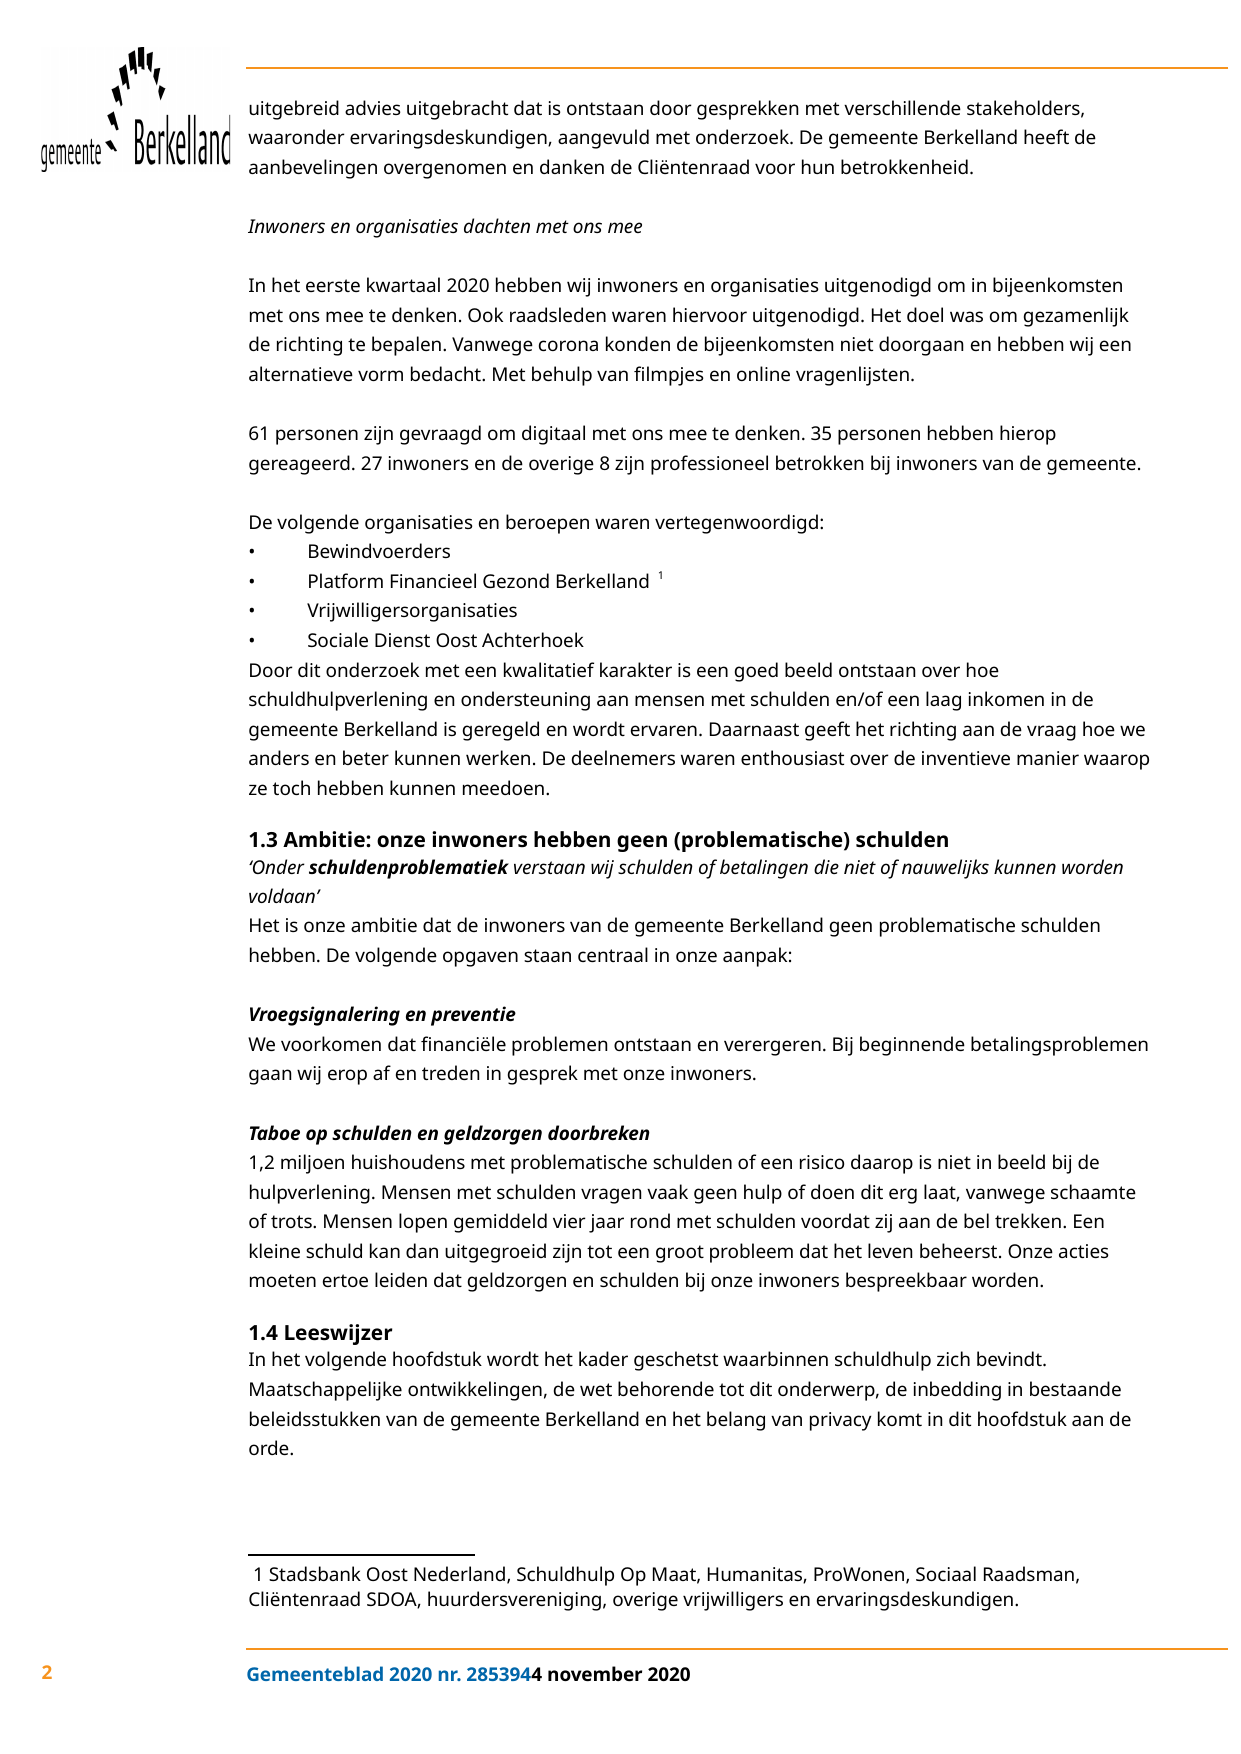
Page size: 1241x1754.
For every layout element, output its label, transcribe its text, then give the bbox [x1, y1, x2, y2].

picture [41, 47, 231, 172]
text 1,2 miljoen huishoudens met problematische schulden of een risico daarop is niet in beeld bij de hulpverlening. Mensen met schulden vragen vaak geen hulp of doen dit erg laat, vanwege schaamte of trots. Mensen lopen gemiddeld vier jaar rond met schulden voordat zij aan de bel trekken. Een kleine schuld kan dan uitgegroeid zijn tot een groot probleem dat het leven beheerst. Onze acties moeten ertoe leiden dat geldzorgen en schulden bij onze inwoners bespreekbaar worden. [248, 1149, 1152, 1293]
text De volgende organisaties en beroepen waren vertegenwoordigd: [248, 509, 1152, 535]
text Door dit onderzoek met een kwalitatief karakter is een goed beeld ontstaan over hoe schuldhulpverlening en ondersteuning aan mensen met schulden en/of een laag inkomen in de gemeente Berkelland is geregeld en wordt ervaren. Daarnaast geeft het richting aan de vraag hoe we anders en beter kunnen werken. De deelnemers waren enthousiast over de inventieve manier waarop ze toch hebben kunnen meedoen. [248, 657, 1152, 801]
text 61 personen zijn gevraagd om digitaal met ons mee te denken. 35 personen hebben hierop gereageerd. 27 inwoners en de overige 8 zijn professioneel betrokken bij inwoners van de gemeente. [248, 420, 1152, 476]
text In het eerste kwartaal 2020 hebben wij inwoners en organisaties uitgenodigd om in bijeenkomsten met ons mee te denken. Ook raadsleden waren hiervoor uitgenodigd. Het doel was om gezamenlijk de richting te bepalen. Vanwege corona konden de bijeenkomsten niet doorgaan en hebben wij een alternatieve vorm bedacht. Met behulp van filmpjes en online vragenlijsten. [248, 272, 1152, 387]
list Platform Financieel Gezond Berkelland [248, 568, 1152, 594]
table_header ‘Onder schuldenproblematiek verstaan wij schulden of betalingen die niet of nauwelijks kunnen worden voldaan’ [248, 854, 1152, 909]
text We voorkomen dat financiële problemen ontstaan en verergeren. Bij beginnende betalingsproblemen gaan wij erop af en treden in gesprek met onze inwoners. [248, 1031, 1152, 1086]
text 1.4 Leeswijzer [248, 1318, 1152, 1347]
text Het is onze ambitie dat de inwoners van de gemeente Berkelland geen problematische schulden hebben. De volgende opgaven staan centraal in onze aanpak: [248, 913, 1152, 968]
text In het volgende hoofdstuk wordt het kader geschetst waarbinnen schuldhulp zich bevindt. Maatschappelijke ontwikkelingen, de wet behorende tot dit onderwerp, de inbedding in bestaande beleidsstukken van de gemeente Berkelland en het belang van privacy komt in dit hoofdstuk aan de orde. [248, 1347, 1152, 1461]
list Vrijwilligersorganisaties [248, 598, 1152, 623]
text Inwoners en organisaties dachten met ons mee [248, 213, 1152, 239]
list Bewindvoerders [248, 538, 1152, 564]
text 1.3 Ambitie: onze inwoners hebben geen (problematische) schulden [248, 826, 1152, 854]
text Taboe op schulden en geldzorgen doorbreken [248, 1120, 1152, 1146]
list Stadsbank Oost Nederland, Schuldhulp Op Maat, Humanitas, ProWonen, Sociaal Raadsman, Cliëntenraad SDOA, huurdersvereniging, overige vrijwilligers en ervaringsdeskundigen. [248, 1561, 1152, 1612]
list Sociale Dienst Oost Achterhoek [248, 627, 1152, 653]
text Vroegsignalering en preventie [248, 1001, 1152, 1027]
text uitgebreid advies uitgebracht dat is ontstaan door gesprekken met verschillende stakeholders, waaronder ervaringsdeskundigen, aangevuld met onderzoek. De gemeente Berkelland heeft de aanbevelingen overgenomen en danken de Cliëntenraad voor hun betrokkenheid. [248, 95, 1152, 180]
